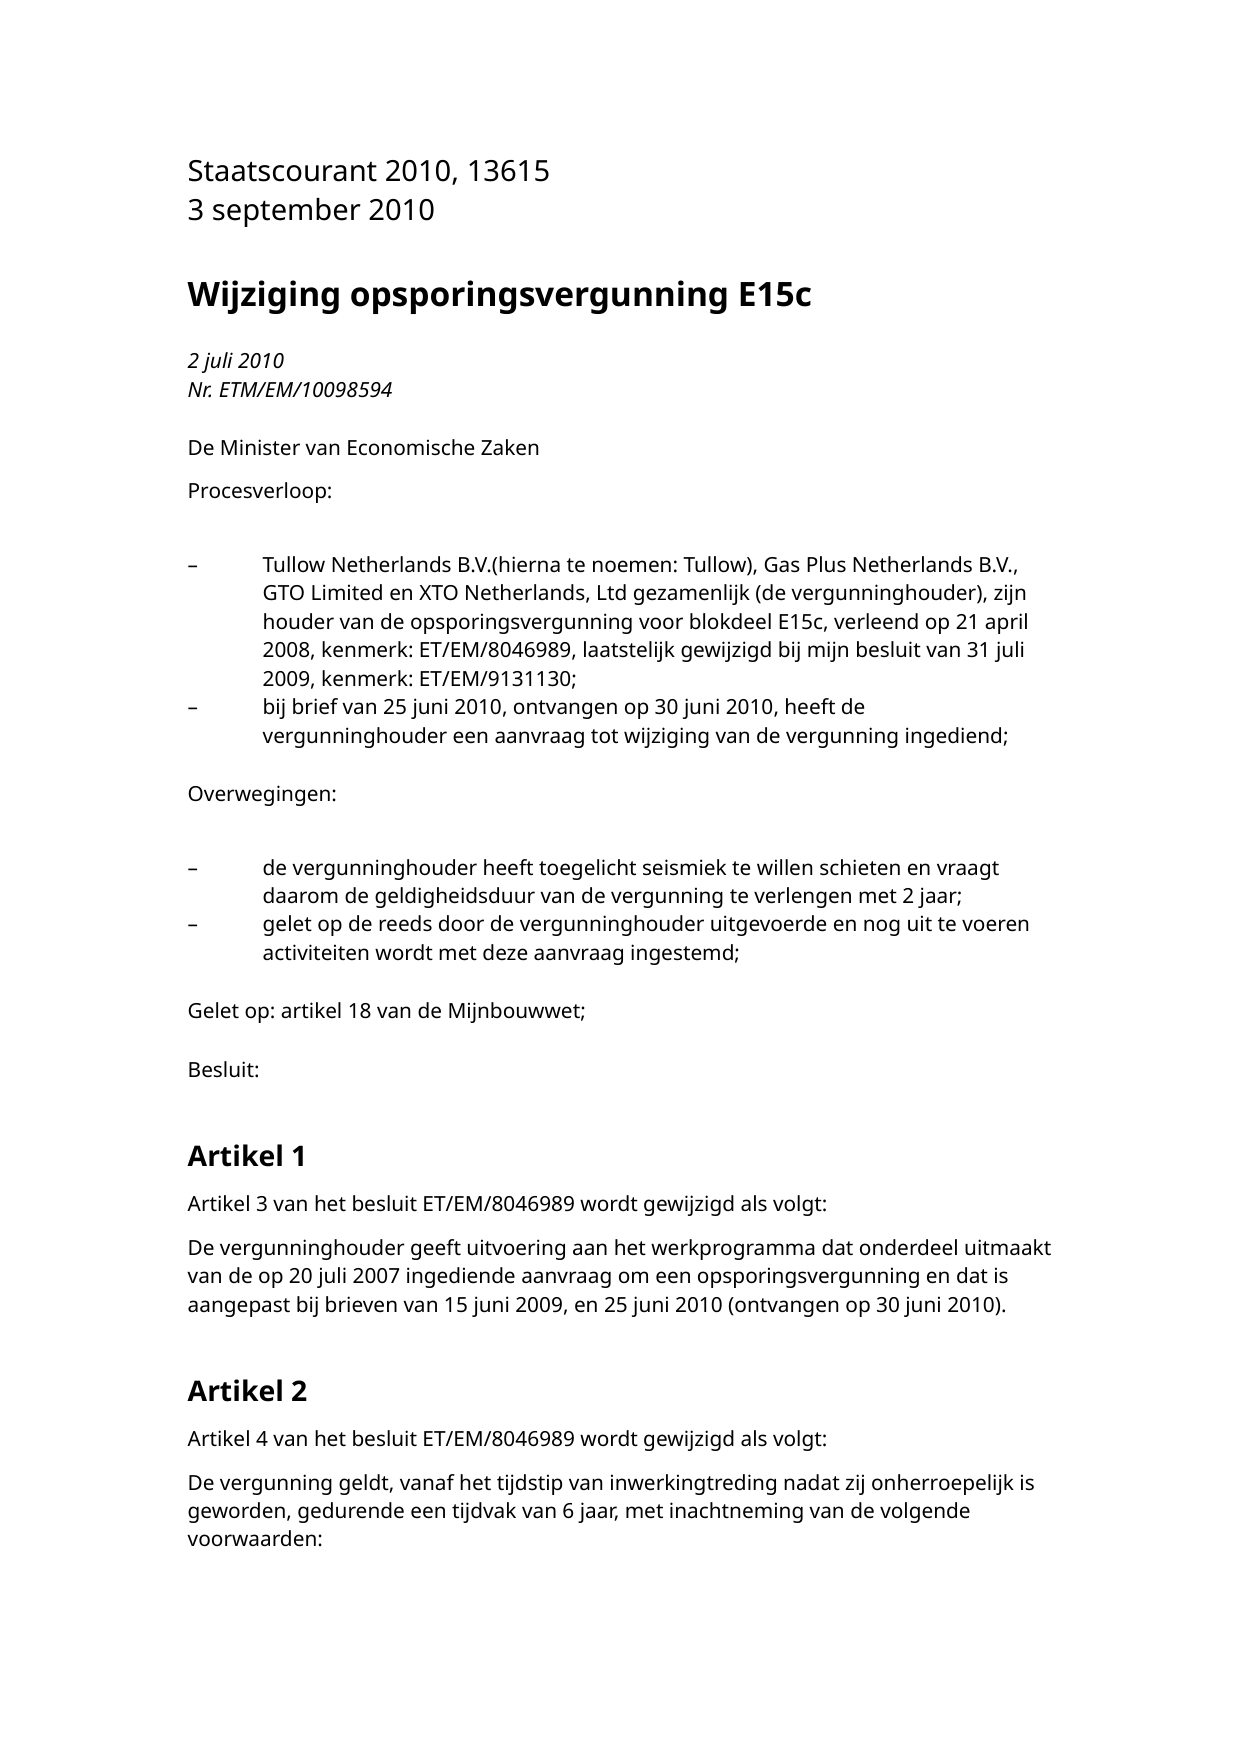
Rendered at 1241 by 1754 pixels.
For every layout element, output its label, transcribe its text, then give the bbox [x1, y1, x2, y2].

text 2 juli 2010 [187, 346, 1053, 375]
text De vergunninghouder geeft uitvoering aan het werkprogramma dat onderdeel uitmaakt van de op 20 juli 2007 ingediende aanvraag om een opsporingsvergunning en dat is aangepast bij brieven van 15 juni 2009, en 25 juni 2010 (ontvangen op 30 juni 2010). [187, 1233, 1053, 1318]
list gelet op de reeds door de vergunninghouder uitgevoerde en nog uit te voeren activiteiten wordt met deze aanvraag ingestemd; [187, 909, 1053, 966]
text Nr. ETM/EM/10098594 [187, 375, 1053, 403]
text Artikel 3 van het besluit ET/EM/8046989 wordt gewijzigd als volgt: [187, 1189, 1053, 1218]
list Tullow Netherlands B.V.(hierna te noemen: Tullow), Gas Plus Netherlands B.V., GTO Limited en XTO Netherlands, Ltd gezamenlijk (de vergunninghouder), zijn houder van de opsporingsvergunning voor blokdeel E15c, verleend op 21 april 2008, kenmerk: ET/EM/8046989, laatstelijk gewijzigd bij mijn besluit van 31 juli 2009, kenmerk: ET/EM/9131130; [187, 550, 1053, 692]
subtitle Artikel 2 [187, 1371, 1053, 1409]
subtitle Wijziging opsporingsvergunning E15c [187, 271, 1053, 316]
text Artikel 4 van het besluit ET/EM/8046989 wordt gewijzigd als volgt: [187, 1424, 1053, 1453]
text 3 september 2010 [187, 190, 1053, 229]
text Besluit: [187, 1055, 1053, 1083]
subtitle Artikel 1 [187, 1136, 1053, 1174]
text De Minister van Economische Zaken [187, 433, 1053, 462]
text Overwegingen: [187, 779, 1053, 808]
text Staatscourant 2010, 13615 [187, 150, 1053, 190]
text De vergunning geldt, vanaf het tijdstip van inwerkingtreding nadat zij onherroepelijk is geworden, gedurende een tijdvak van 6 jaar, met inachtneming van de volgende voorwaarden: [187, 1468, 1053, 1553]
list bij brief van 25 juni 2010, ontvangen op 30 juni 2010, heeft de vergunninghouder een aanvraag tot wijziging van de vergunning ingediend; [187, 692, 1053, 749]
list de vergunninghouder heeft toegelicht seismiek te willen schieten en vraagt daarom de geldigheidsduur van de vergunning te verlengen met 2 jaar; [187, 853, 1053, 909]
text Gelet op: artikel 18 van de Mijnbouwwet; [187, 996, 1053, 1025]
text Procesverloop: [187, 477, 1053, 505]
